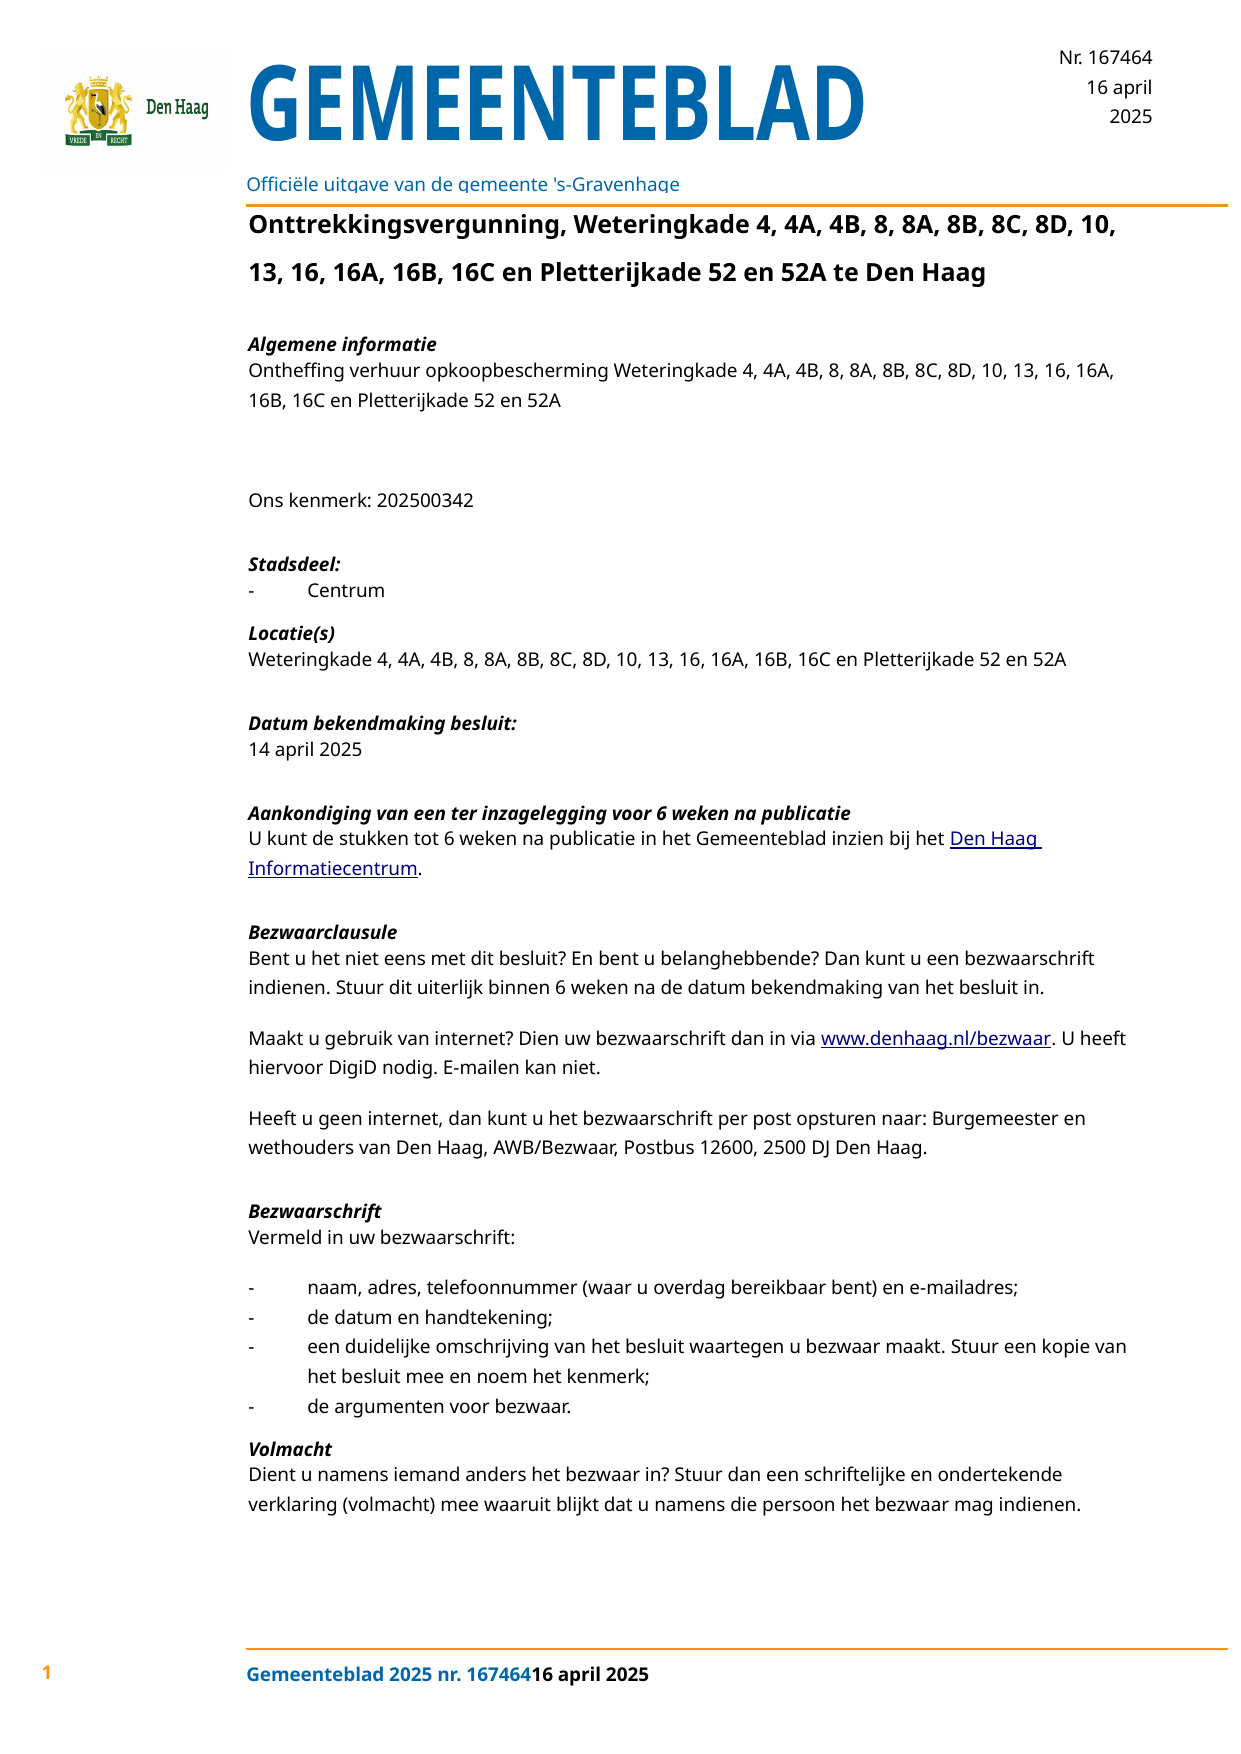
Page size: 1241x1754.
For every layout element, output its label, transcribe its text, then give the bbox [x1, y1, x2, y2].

text Heeft u geen internet, dan kunt u het bezwaarschrift per post opsturen naar: Burgemeester en wethouders van Den Haag, AWB/Bezwaar, Postbus 12600, 2500 DJ Den Haag. [248, 1105, 1152, 1160]
text Vermeld in uw bezwaarschrift: [248, 1224, 1152, 1250]
text Onttrekkingsvergunning, Weteringkade 4, 4A, 4B, 8, 8A, 8B, 8C, 8D, 10, 13, 16, 16A, 16B, 16C en Pletterijkade 52 en 52A te Den Haag [248, 207, 1152, 288]
text Algemene informatie [248, 331, 1152, 357]
text Maakt u gebruik van internet? Dien uw bezwaarschrift dan in via www.denhaag.nl/bezwaar. U heeft hiervoor DigiD nodig. E-mailen kan niet. [248, 1025, 1152, 1080]
text Aankondiging van een ter inzagelegging voor 6 weken na publicatie [248, 800, 1152, 826]
text Ontheffing verhuur opkoopbescherming Weteringkade 4, 4A, 4B, 8, 8A, 8B, 8C, 8D, 10, 13, 16, 16A, 16B, 16C en Pletterijkade 52 en 52A [248, 357, 1152, 412]
list de datum en handtekening; [248, 1304, 1152, 1330]
picture [41, 47, 231, 172]
text 14 april 2025 [248, 736, 1152, 762]
list naam, adres, telefoonnummer (waar u overdag bereikbaar bent) en e-mailadres; [248, 1274, 1152, 1300]
text Stadsdeel: [248, 552, 1152, 577]
text Bezwaarschrift [248, 1198, 1152, 1224]
text Weteringkade 4, 4A, 4B, 8, 8A, 8B, 8C, 8D, 10, 13, 16, 16A, 16B, 16C en Pletterijkade 52 en 52A [248, 646, 1152, 672]
list de argumenten voor bezwaar. [248, 1393, 1152, 1418]
text Bent u het niet eens met dit besluit? En bent u belanghebbende? Dan kunt u een bezwaarschrift indienen. Stuur dit uiterlijk binnen 6 weken na de datum bekendmaking van het besluit in. [248, 945, 1152, 1000]
text U kunt de stukken tot 6 weken na publicatie in het Gemeenteblad inzien bij het Den Haag Informatiecentrum. [248, 826, 1152, 881]
list Centrum [248, 577, 1152, 603]
text Ons kenmerk: 202500342 [248, 488, 1152, 513]
text Locatie(s) [248, 620, 1152, 646]
text Bezwaarclausule [248, 919, 1152, 945]
text Volmacht [248, 1436, 1152, 1462]
text Datum bekendmaking besluit: [248, 710, 1152, 736]
text Dient u namens iemand anders het bezwaar in? Stuur dan een schriftelijke en ondertekende verklaring (volmacht) mee waaruit blijkt dat u namens die persoon het bezwaar mag indienen. [248, 1462, 1152, 1517]
list een duidelijke omschrijving van het besluit waartegen u bezwaar maakt. Stuur een kopie van het besluit mee en noem het kenmerk; [248, 1334, 1152, 1389]
